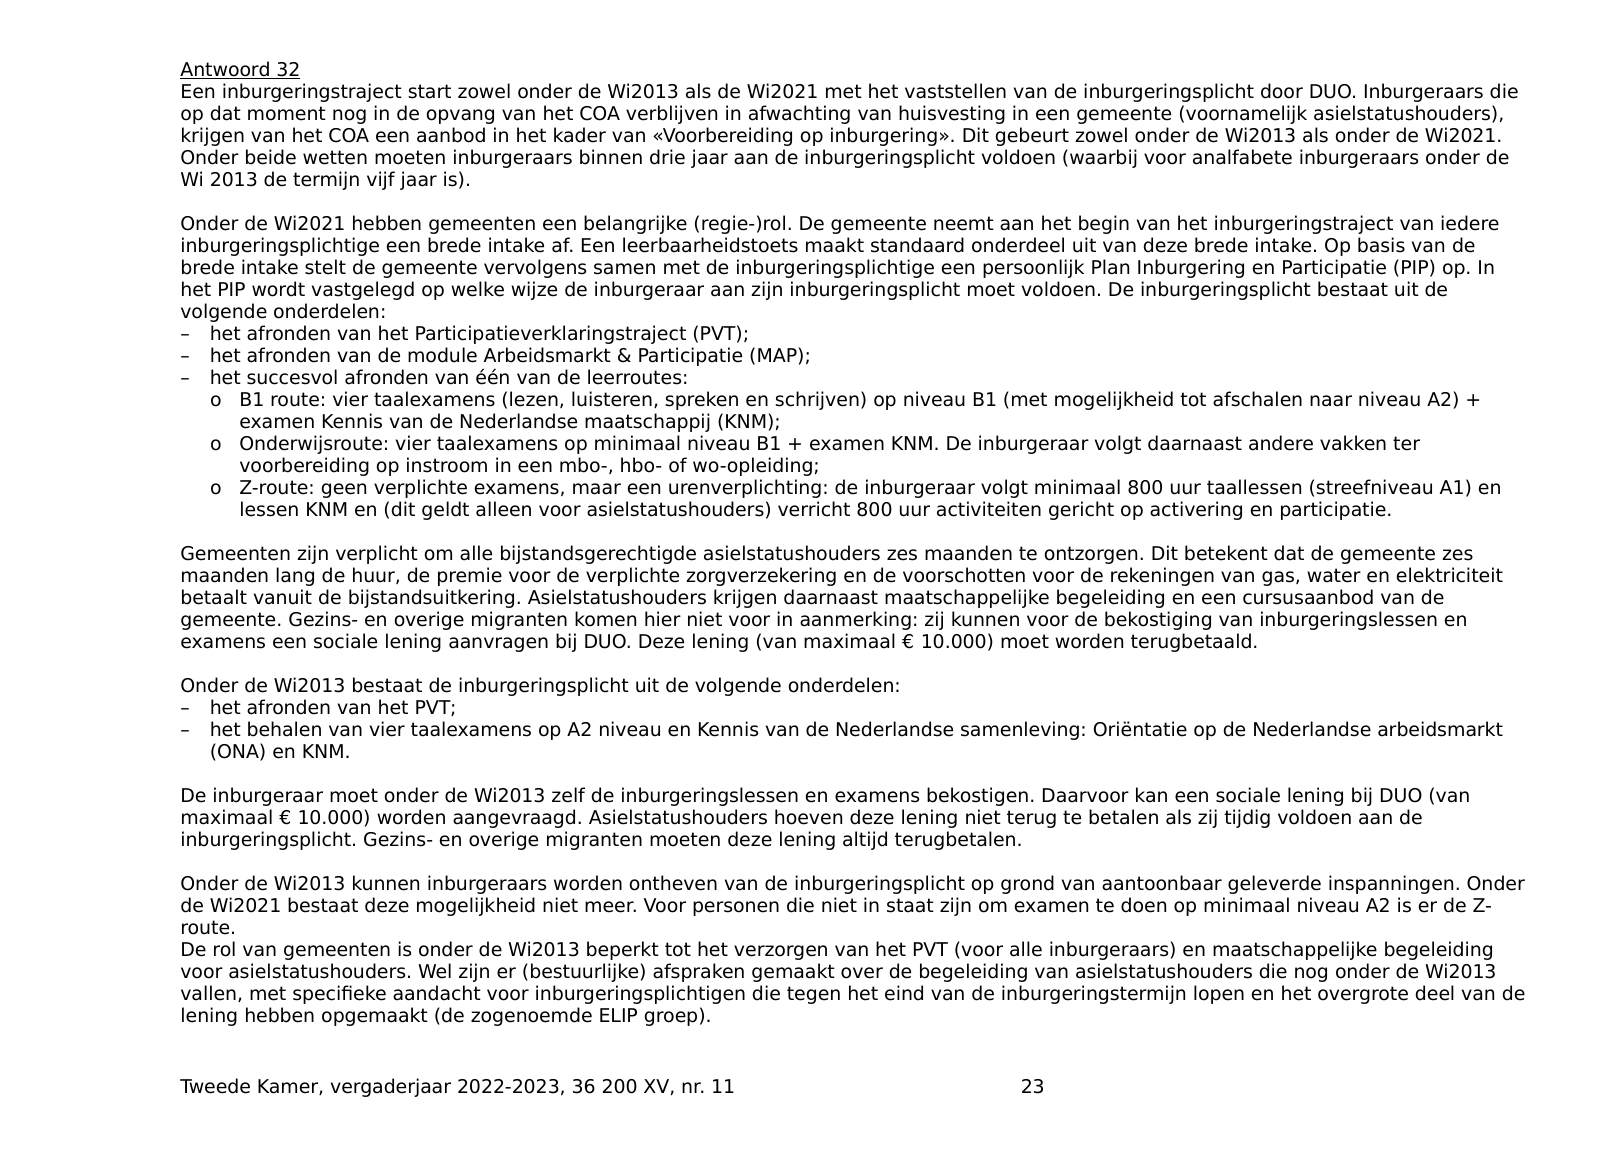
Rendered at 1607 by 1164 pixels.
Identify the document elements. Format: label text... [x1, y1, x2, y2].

text – het succesvol afronden van één van de leerroutes: [180, 367, 1529, 389]
text Onder de Wi2013 bestaat de inburgeringsplicht uit de volgende onderdelen: [180, 675, 1529, 697]
text Een inburgeringstraject start zowel onder de Wi2013 als de Wi2021 met het vaststellen van de inburgeringsplicht door DUO. Inburgeraars die op dat moment nog in de opvang van het COA verblijven in afwachting van huisvesting in een gemeente (voornamelijk asielstatushouders), krijgen van het COA een aanbod in het kader van «Voorbereiding op inburgering». Dit gebeurt zowel onder de Wi2013 als onder de Wi2021. Onder beide wetten moeten inburgeraars binnen drie jaar aan de inburgeringsplicht voldoen (waarbij voor analfabete inburgeraars onder de Wi 2013 de termijn vijf jaar is). [180, 81, 1529, 191]
text o B1 route: vier taalexamens (lezen, luisteren, spreken en schrijven) op niveau B1 (met mogelijkheid tot afschalen naar niveau A2) + examen Kennis van de Nederlandse maatschappij (KNM); [210, 389, 1529, 433]
text o Z-route: geen verplichte examens, maar een urenverplichting: de inburgeraar volgt minimaal 800 uur taallessen (streefniveau A1) en lessen KNM en (dit geldt alleen voor asielstatushouders) verricht 800 uur activiteiten gericht op activering en participatie. [210, 477, 1529, 521]
text De rol van gemeenten is onder de Wi2013 beperkt tot het verzorgen van het PVT (voor alle inburgeraars) en maatschappelijke begeleiding voor asielstatushouders. Wel zijn er (bestuurlijke) afspraken gemaakt over de begeleiding van asielstatushouders die nog onder de Wi2013 vallen, met specifieke aandacht voor inburgeringsplichtigen die tegen het eind van de inburgeringstermijn lopen en het overgrote deel van de lening hebben opgemaakt (de zogenoemde ELIP groep). [180, 939, 1529, 1027]
text – het afronden van het PVT; [180, 697, 1529, 719]
text – het behalen van vier taalexamens op A2 niveau en Kennis van de Nederlandse samenleving: Oriëntatie op de Nederlandse arbeidsmarkt (ONA) en KNM. [180, 719, 1529, 763]
text Onder de Wi2021 hebben gemeenten een belangrijke (regie-)rol. De gemeente neemt aan het begin van het inburgeringstraject van iedere inburgeringsplichtige een brede intake af. Een leerbaarheidstoets maakt standaard onderdeel uit van deze brede intake. Op basis van de brede intake stelt de gemeente vervolgens samen met de inburgeringsplichtige een persoonlijk Plan Inburgering en Participatie (PIP) op. In het PIP wordt vastgelegd op welke wijze de inburgeraar aan zijn inburgeringsplicht moet voldoen. De inburgeringsplicht bestaat uit de volgende onderdelen: [180, 213, 1529, 323]
text Gemeenten zijn verplicht om alle bijstandsgerechtigde asielstatushouders zes maanden te ontzorgen. Dit betekent dat de gemeente zes maanden lang de huur, de premie voor de verplichte zorgverzekering en de voorschotten voor de rekeningen van gas, water en elektriciteit betaalt vanuit de bijstandsuitkering. Asielstatushouders krijgen daarnaast maatschappelijke begeleiding en een cursusaanbod van de gemeente. Gezins- en overige migranten komen hier niet voor in aanmerking: zij kunnen voor de bekostiging van inburgeringslessen en examens een sociale lening aanvragen bij DUO. Deze lening (van maximaal € 10.000) moet worden terugbetaald. [180, 543, 1529, 653]
text – het afronden van de module Arbeidsmarkt & Participatie (MAP); [180, 345, 1529, 367]
text o Onderwijsroute: vier taalexamens op minimaal niveau B1 + examen KNM. De inburgeraar volgt daarnaast andere vakken ter voorbereiding op instroom in een mbo-, hbo- of wo-opleiding; [210, 433, 1529, 477]
text Onder de Wi2013 kunnen inburgeraars worden ontheven van de inburgeringsplicht op grond van aantoonbaar geleverde inspanningen. Onder de Wi2021 bestaat deze mogelijkheid niet meer. Voor personen die niet in staat zijn om examen te doen op minimaal niveau A2 is er de Z-route. [180, 873, 1529, 939]
subtitle Antwoord 32 [180, 59, 1529, 81]
text De inburgeraar moet onder de Wi2013 zelf de inburgeringslessen en examens bekostigen. Daarvoor kan een sociale lening bij DUO (van maximaal € 10.000) worden aangevraagd. Asielstatushouders hoeven deze lening niet terug te betalen als zij tijdig voldoen aan de inburgeringsplicht. Gezins- en overige migranten moeten deze lening altijd terugbetalen. [180, 785, 1529, 851]
text – het afronden van het Participatieverklaringstraject (PVT); [180, 323, 1529, 345]
